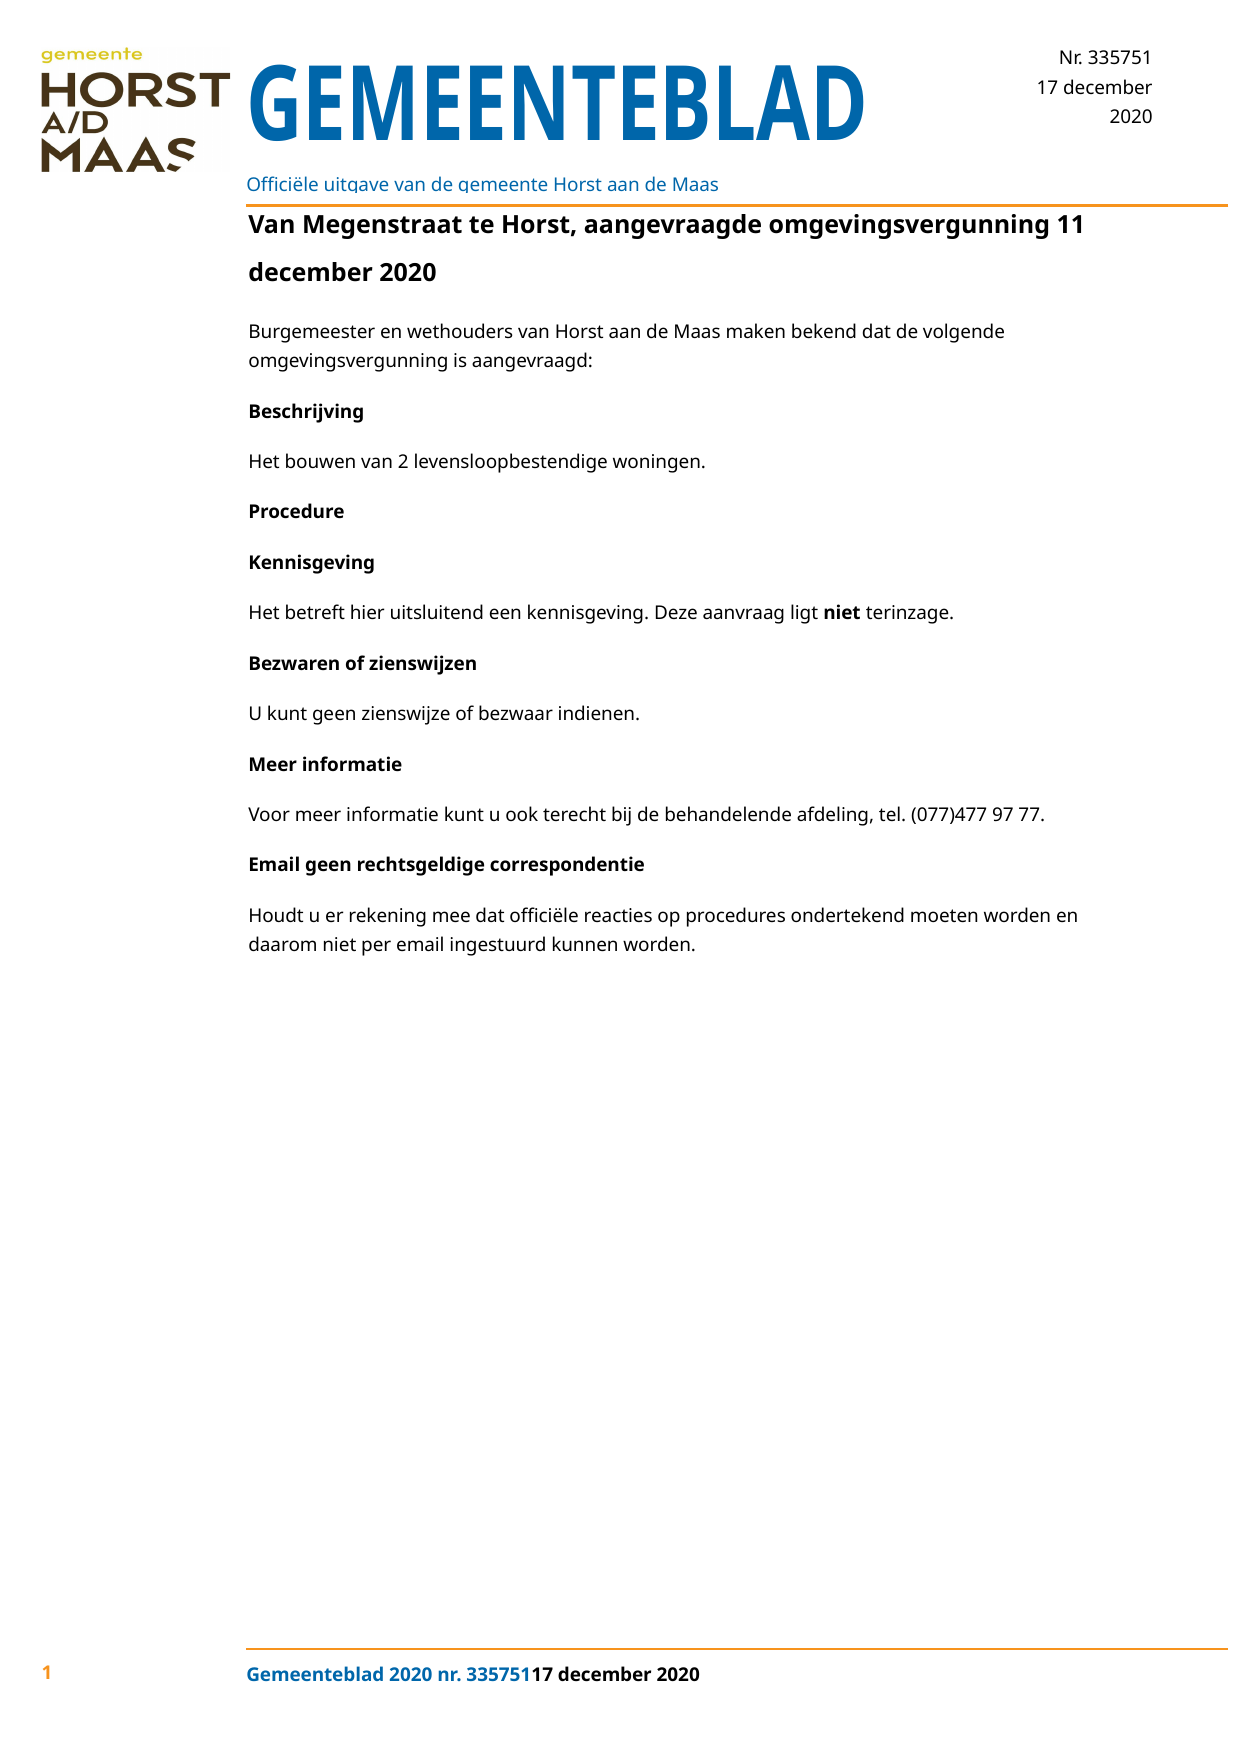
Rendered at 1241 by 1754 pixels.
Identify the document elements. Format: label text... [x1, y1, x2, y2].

text Het betreft hier uitsluitend een kennisgeving. Deze aanvraag ligt niet terinzage. [248, 599, 1152, 625]
text Houdt u er rekening mee dat officiële reacties op procedures ondertekend moeten worden en daarom niet per email ingestuurd kunnen worden. [248, 902, 1152, 957]
text Beschrijving [248, 398, 1152, 424]
text Email geen rechtsgeldige correspondentie [248, 852, 1152, 877]
text Bezwaren of zienswijzen [248, 650, 1152, 676]
picture [41, 47, 231, 172]
text Procedure [248, 499, 1152, 524]
text U kunt geen zienswijze of bezwaar indienen. [248, 700, 1152, 726]
text Burgemeester en wethouders van Horst aan de Maas maken bekend dat de volgende omgevingsvergunning is aangevraagd: [248, 318, 1152, 373]
text Meer informatie [248, 751, 1152, 777]
text Van Megenstraat te Horst, aangevraagde omgevingsvergunning 11 december 2020 [248, 207, 1152, 288]
text Het bouwen van 2 levensloopbestendige woningen. [248, 448, 1152, 474]
text Voor meer informatie kunt u ook terecht bij de behandelende afdeling, tel. (077)477 97 77. [248, 801, 1152, 827]
text Kennisgeving [248, 549, 1152, 575]
